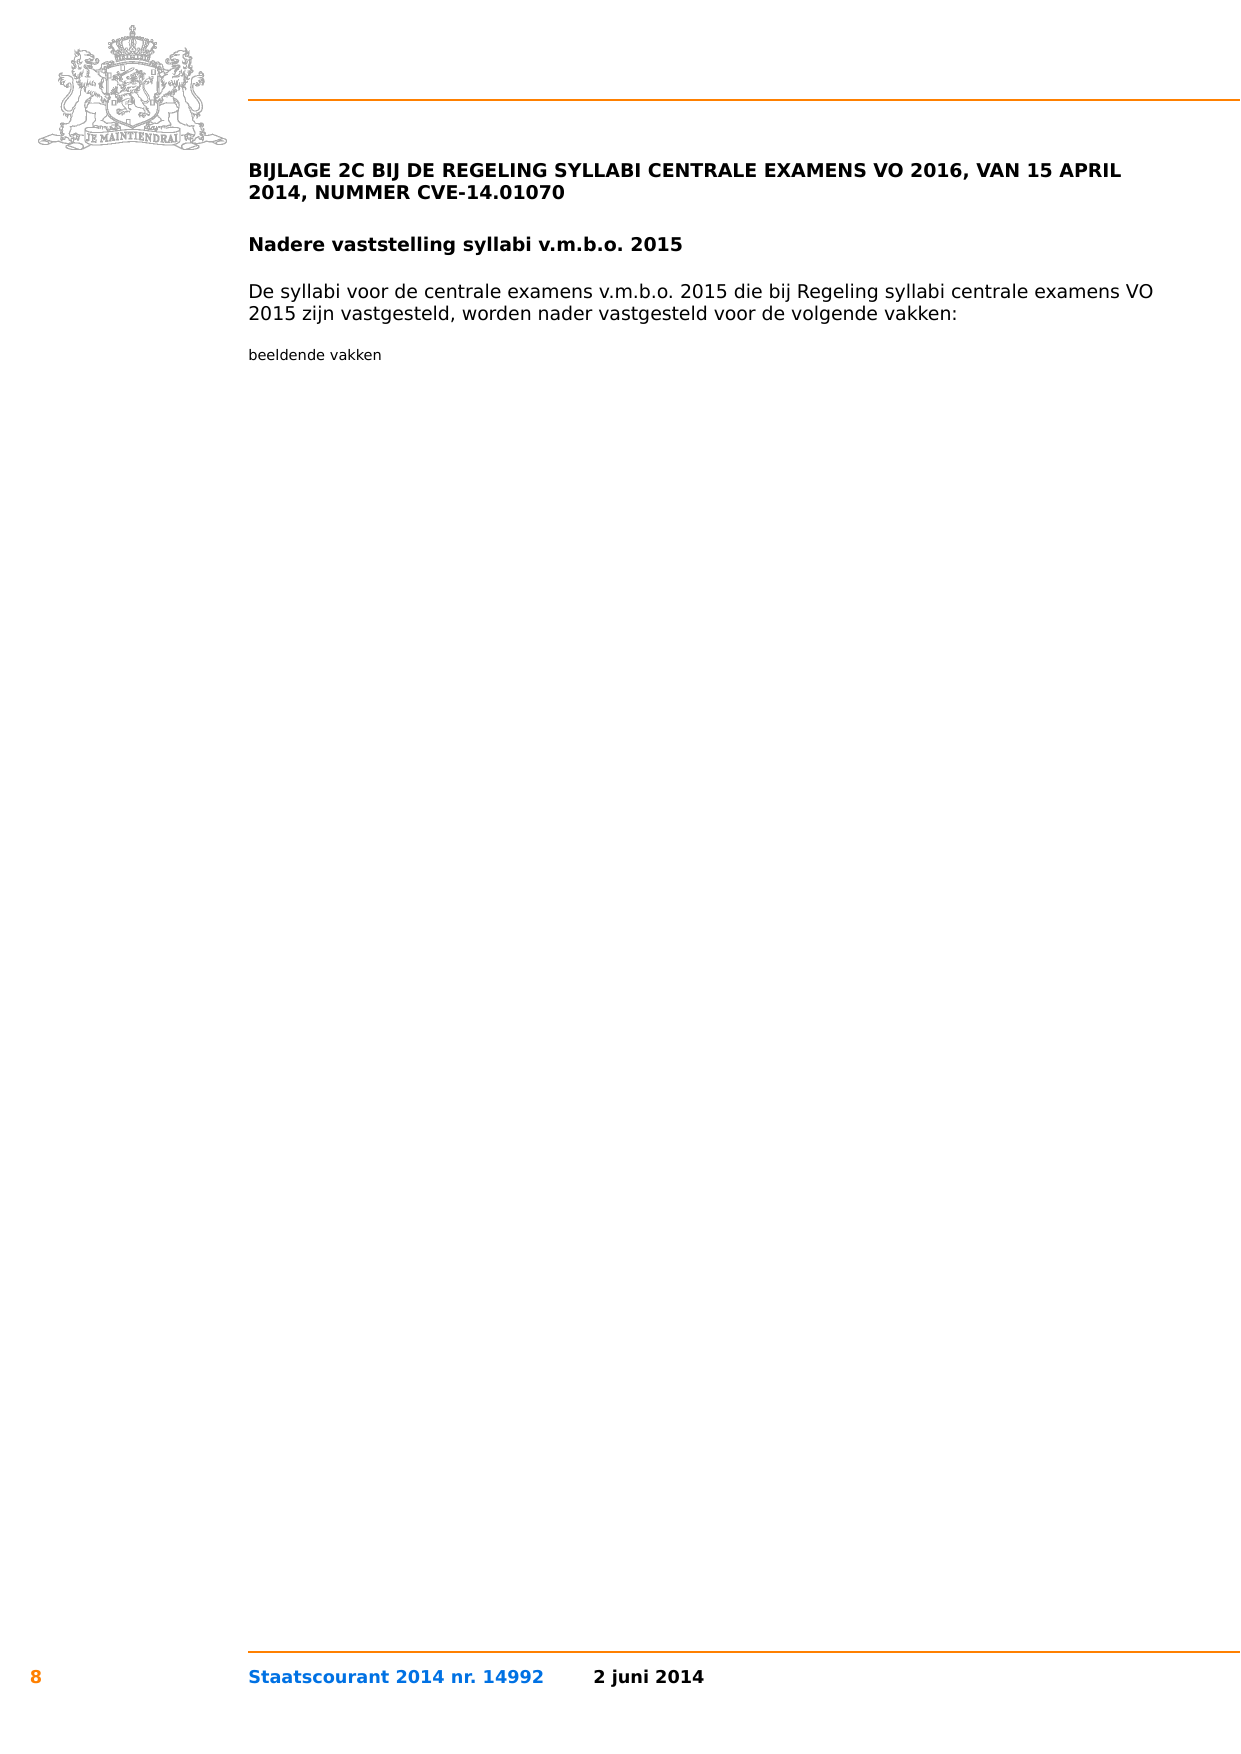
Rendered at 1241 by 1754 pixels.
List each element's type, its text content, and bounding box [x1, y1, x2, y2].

subtitle Nadere vaststelling syllabi v.m.b.o. 2015 [248, 234, 1163, 256]
subtitle BIJLAGE 2C BIJ DE REGELING SYLLABI CENTRALE EXAMENS VO 2016, VAN 15 APRIL 2014, NUMMER CVE-14.01070 [248, 160, 1163, 204]
picture [38, 25, 227, 150]
table_header beeldende vakken [248, 347, 1163, 364]
text De syllabi voor de centrale examens v.m.b.o. 2015 die bij Regeling syllabi centrale examens VO 2015 zijn vastgesteld, worden nader vastgesteld voor de volgende vakken: [248, 281, 1163, 325]
